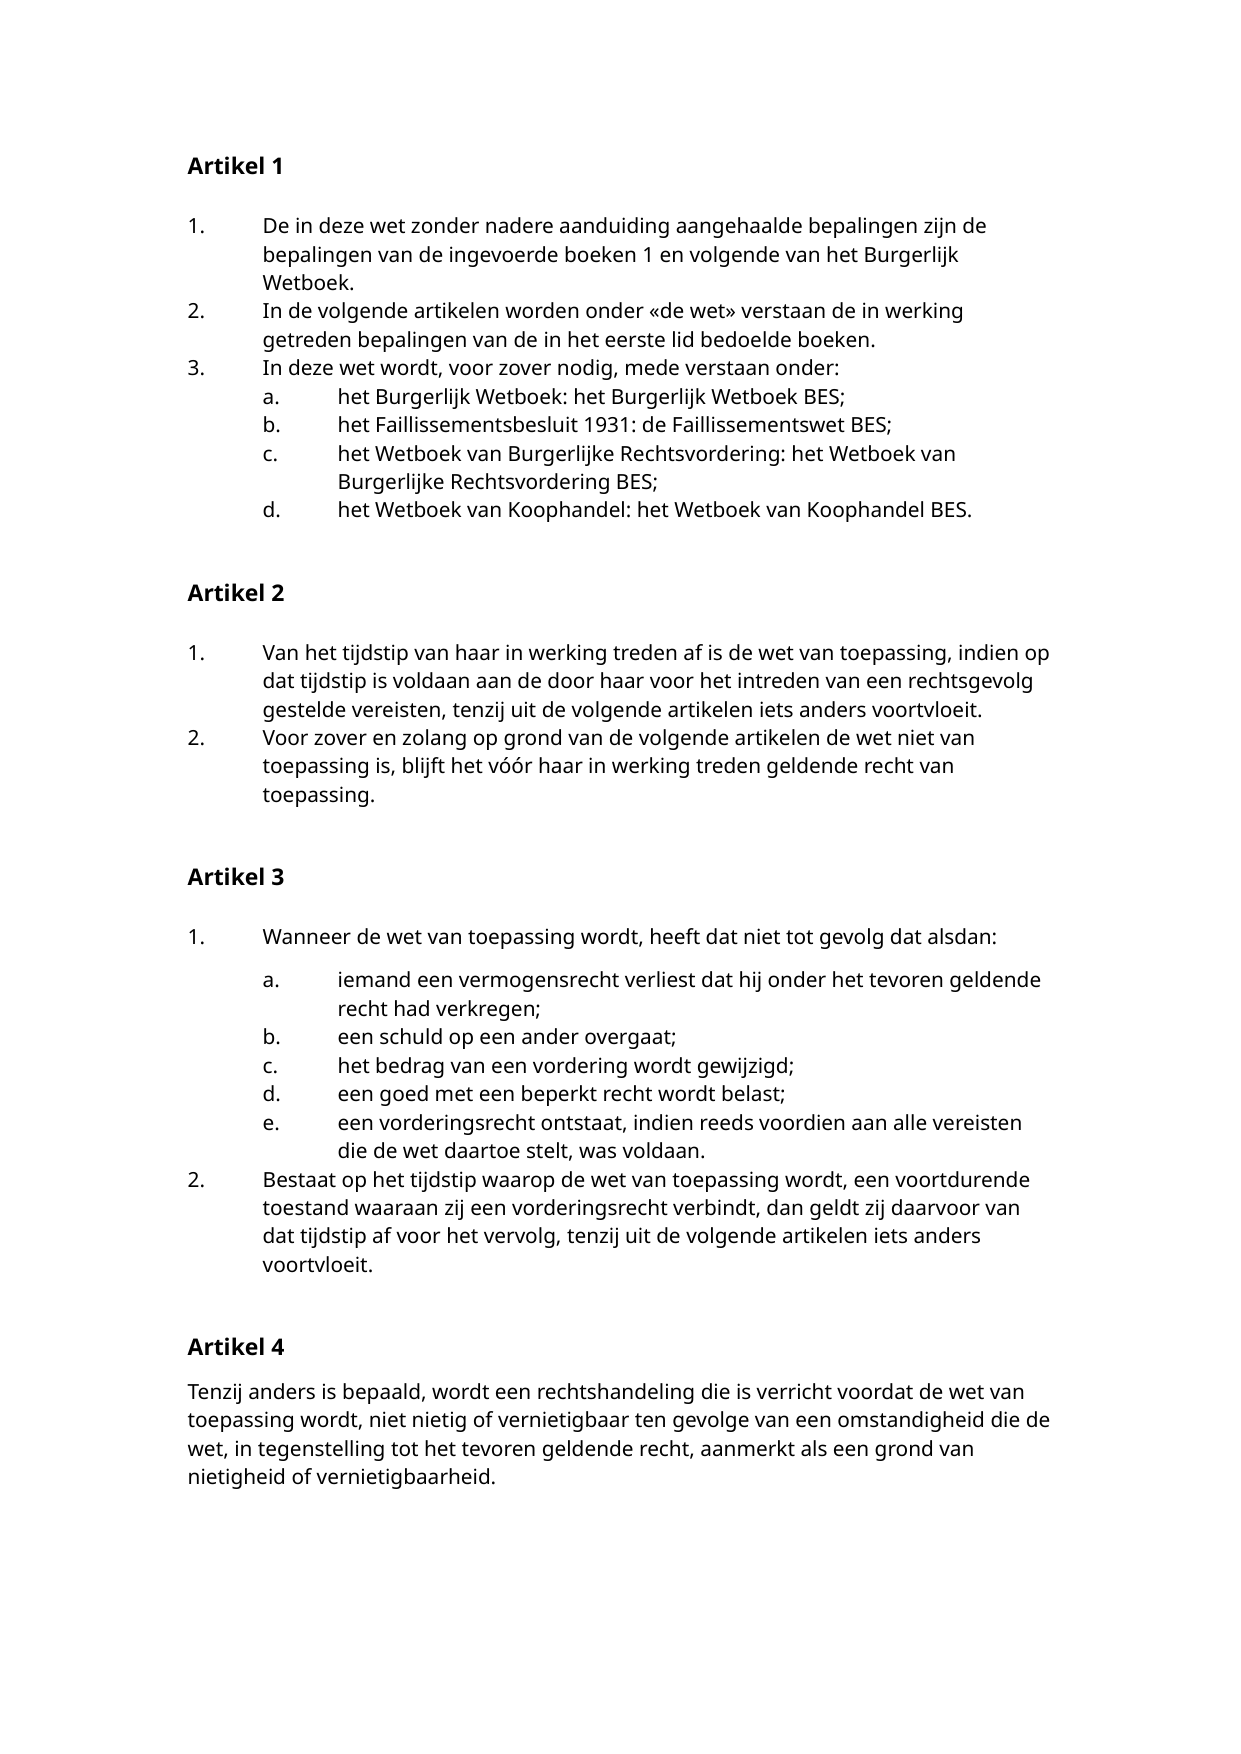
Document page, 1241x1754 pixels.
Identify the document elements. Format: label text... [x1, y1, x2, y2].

list Van het tijdstip van haar in werking treden af is de wet van toepassing, indien op dat tijdstip is voldaan aan de door haar voor het intreden van een rechtsgevolg gestelde vereisten, tenzij uit de volgende artikelen iets anders voortvloeit. [187, 638, 1053, 723]
list het Faillissementsbesluit 1931: de Faillissementswet BES; [262, 410, 1053, 439]
list een goed met een beperkt recht wordt belast; [262, 1079, 1053, 1108]
list het bedrag van een vordering wordt gewijzigd; [262, 1051, 1053, 1079]
list Voor zover en zolang op grond van de volgende artikelen de wet niet van toepassing is, blijft het vóór haar in werking treden geldende recht van toepassing. [187, 723, 1053, 808]
subtitle Artikel 1 [187, 150, 1053, 181]
list het Wetboek van Koophandel: het Wetboek van Koophandel BES. [262, 496, 1053, 524]
subtitle Artikel 2 [187, 577, 1053, 608]
list het Burgerlijk Wetboek: het Burgerlijk Wetboek BES; [262, 382, 1053, 410]
list De in deze wet zonder nadere aanduiding aangehaalde bepalingen zijn de bepalingen van de ingevoerde boeken 1 en volgende van het Burgerlijk Wetboek. [187, 211, 1053, 297]
subtitle Artikel 4 [187, 1331, 1053, 1362]
text Tenzij anders is bepaald, wordt een rechtshandeling die is verricht voordat de wet van toepassing wordt, niet nietig of vernietigbaar ten gevolge van een omstandigheid die de wet, in tegenstelling tot het tevoren geldende recht, aanmerkt als een grond van nietigheid of vernietigbaarheid. [187, 1377, 1053, 1491]
list het Wetboek van Burgerlijke Rechtsvordering: het Wetboek van Burgerlijke Rechtsvordering BES; [262, 439, 1053, 496]
list In de volgende artikelen worden onder «de wet» verstaan de in werking getreden bepalingen van de in het eerste lid bedoelde boeken. [187, 297, 1053, 353]
list Bestaat op het tijdstip waarop de wet van toepassing wordt, een voortdurende toestand waaraan zij een vorderingsrecht verbindt, dan geldt zij daarvoor van dat tijdstip af voor het vervolg, tenzij uit de volgende artikelen iets anders voortvloeit. [187, 1165, 1053, 1278]
list In deze wet wordt, voor zover nodig, mede verstaan onder: [187, 353, 1053, 382]
list een schuld op een ander overgaat; [262, 1022, 1053, 1051]
list Wanneer de wet van toepassing wordt, heeft dat niet tot gevolg dat alsdan: [187, 922, 1053, 951]
list iemand een vermogensrecht verliest dat hij onder het tevoren geldende recht had verkregen; [262, 966, 1053, 1022]
subtitle Artikel 3 [187, 861, 1053, 892]
list een vorderingsrecht ontstaat, indien reeds voordien aan alle vereisten die de wet daartoe stelt, was voldaan. [262, 1108, 1053, 1165]
